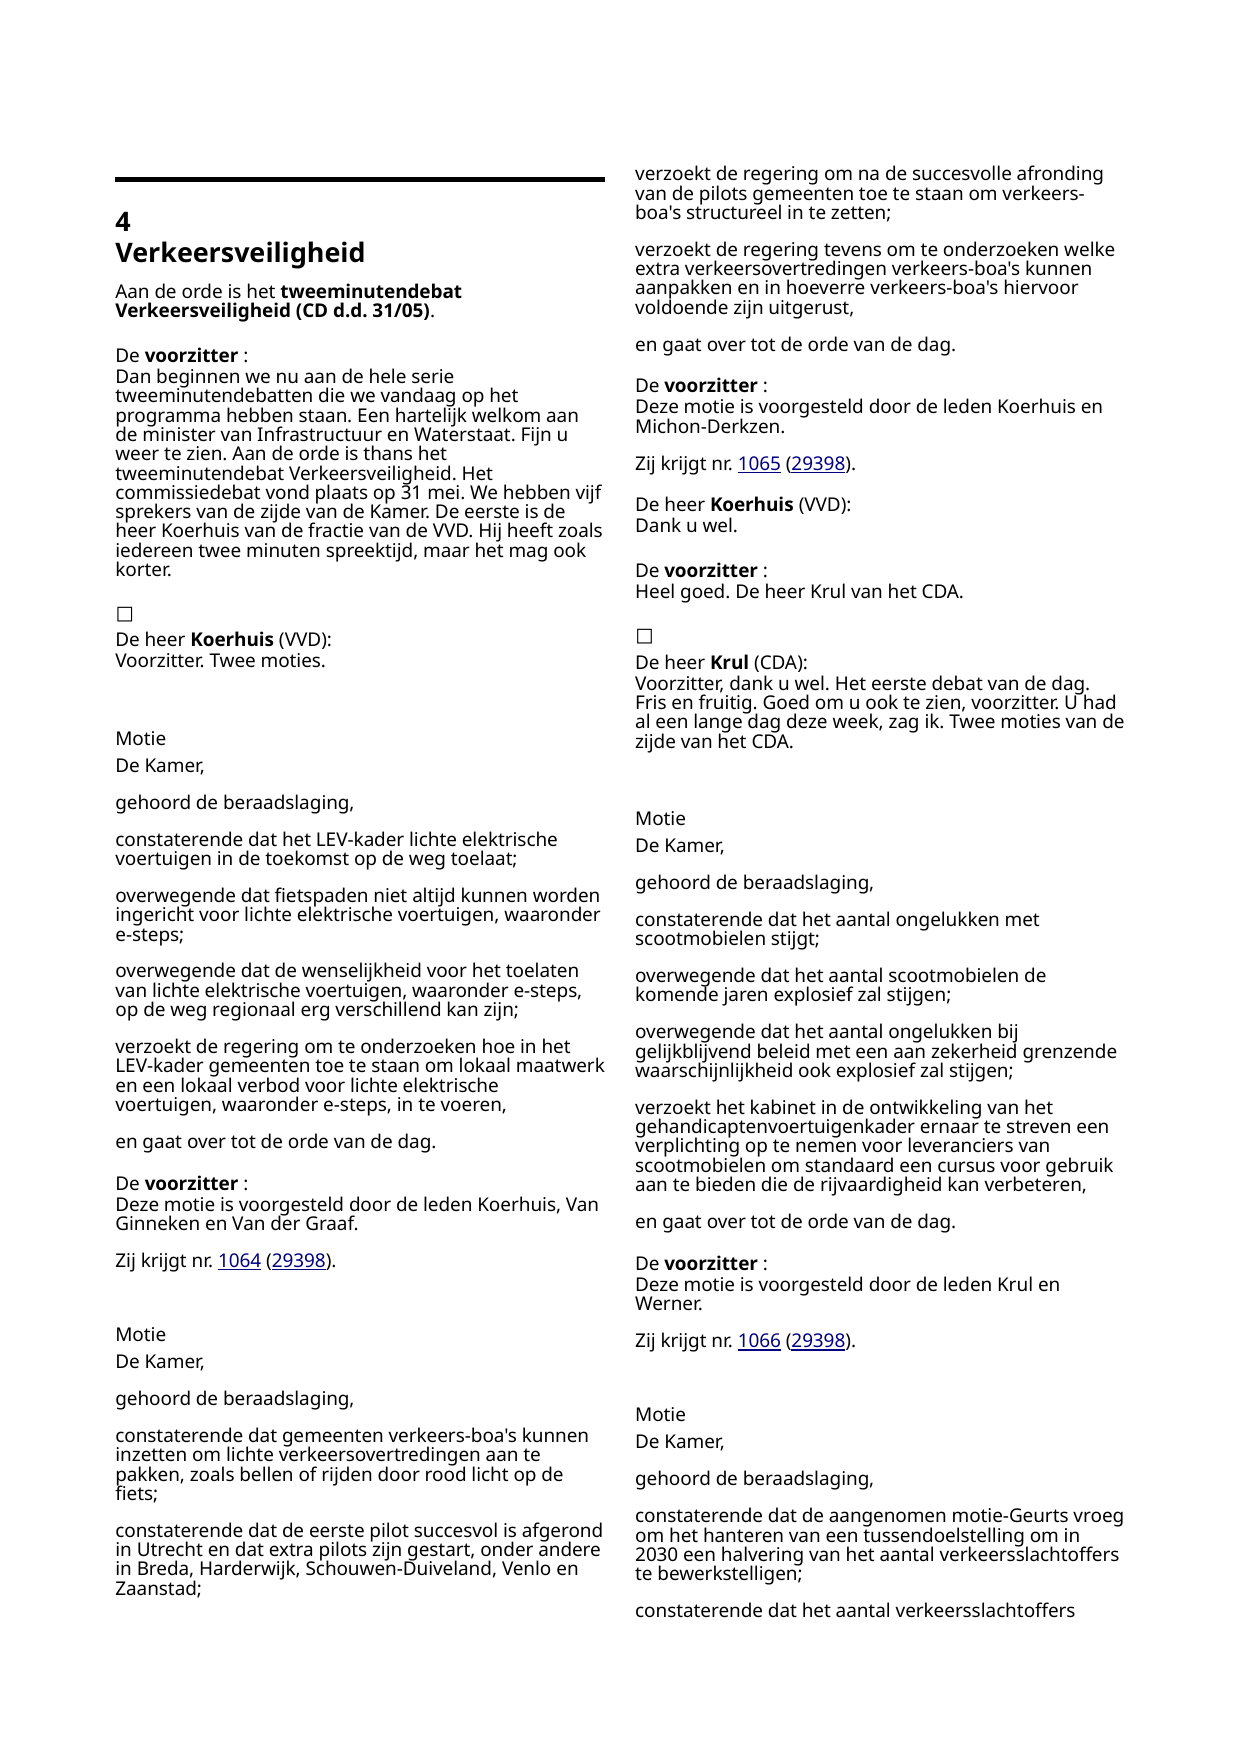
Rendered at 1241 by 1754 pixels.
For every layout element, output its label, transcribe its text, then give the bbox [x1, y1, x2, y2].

text De voorzitter : [635, 557, 1125, 583]
text De Kamer, [635, 837, 1125, 856]
text constaterende dat het aantal verkeersslachtoffers [635, 1602, 1125, 1621]
text Zij krijgt nr. 1066 (29398). [635, 1332, 1125, 1351]
text en gaat over tot de orde van de dag. [115, 1133, 605, 1152]
text De voorzitter : [635, 373, 1125, 398]
text verzoekt de regering om na de succesvolle afronding van de pilots gemeenten toe te staan om verkeers-boa's structureel in te zetten; [635, 165, 1125, 223]
text overwegende dat fietspaden niet altijd kunnen worden ingericht voor lichte elektrische voertuigen, waaronder e-steps; [115, 887, 605, 945]
text De heer Krul (CDA): [635, 649, 1125, 675]
text Motie [635, 805, 1125, 831]
text gehoord de beraadslaging, [115, 1390, 605, 1409]
text gehoord de beraadslaging, [635, 1470, 1125, 1489]
text De Kamer, [115, 757, 605, 776]
text Verkeersveiligheid [115, 239, 605, 283]
text Heel goed. De heer Krul van het CDA. [635, 583, 1125, 602]
text gehoord de beraadslaging, [635, 874, 1125, 893]
text overwegende dat de wenselijkheid voor het toelaten van lichte elektrische voertuigen, waaronder e-steps, op de weg regionaal erg verschillend kan zijn; [115, 962, 605, 1020]
text Zij krijgt nr. 1064 (29398). [115, 1252, 605, 1271]
text Deze motie is voorgesteld door de leden Koerhuis, Van Ginneken en Van der Graaf. [115, 1196, 605, 1234]
text Voorzitter. Twee moties. [115, 652, 605, 672]
text Aan de orde is het tweeminutendebat Verkeersveiligheid (CD d.d. 31/05). [115, 283, 605, 322]
text ⬜ [115, 601, 605, 627]
text Deze motie is voorgesteld door de leden Koerhuis en Michon-Derkzen. [635, 398, 1125, 437]
text constaterende dat de aangenomen motie-Geurts vroeg om het hanteren van een tussendoelstelling om in 2030 een halvering van het aantal verkeersslachtoffers te bewerkstelligen; [635, 1507, 1125, 1584]
text gehoord de beraadslaging, [115, 794, 605, 813]
text De voorzitter : [115, 1170, 605, 1196]
text Deze motie is voorgesteld door de leden Krul en Werner. [635, 1276, 1125, 1314]
text constaterende dat gemeenten verkeers-boa's kunnen inzetten om lichte verkeersovertredingen aan te pakken, zoals bellen of rijden door rood licht op de fiets; [115, 1427, 605, 1504]
text De voorzitter : [635, 1250, 1125, 1276]
text De heer Koerhuis (VVD): [115, 627, 605, 652]
text ⬜ [635, 623, 1125, 649]
text De Kamer, [115, 1353, 605, 1372]
text Motie [115, 725, 605, 751]
text Zij krijgt nr. 1065 (29398). [635, 454, 1125, 474]
text constaterende dat de eerste pilot succesvol is afgerond in Utrecht en dat extra pilots zijn gestart, onder andere in Breda, Harderwijk, Schouwen-Duiveland, Venlo en Zaanstad; [115, 1522, 605, 1599]
text De heer Koerhuis (VVD): [635, 492, 1125, 517]
text overwegende dat het aantal ongelukken bij gelijkblijvend beleid met een aan zekerheid grenzende waarschijnlijkheid ook explosief zal stijgen; [635, 1023, 1125, 1081]
text De voorzitter : [115, 342, 605, 368]
text Voorzitter, dank u wel. Het eerste debat van de dag. Fris en fruitig. Goed om u ook te zien, voorzitter. U had al een lange dag deze week, zag ik. Twee moties van de zijde van het CDA. [635, 675, 1125, 752]
text constaterende dat het aantal ongelukken met scootmobielen stijgt; [635, 911, 1125, 949]
text De Kamer, [635, 1433, 1125, 1453]
text overwegende dat het aantal scootmobielen de komende jaren explosief zal stijgen; [635, 967, 1125, 1006]
text verzoekt de regering om te onderzoeken hoe in het LEV-kader gemeenten toe te staan om lokaal maatwerk en een lokaal verbod voor lichte elektrische voertuigen, waaronder e-steps, in te voeren, [115, 1038, 605, 1115]
text Dank u wel. [635, 517, 1125, 537]
text Motie [635, 1402, 1125, 1427]
text constaterende dat het LEV-kader lichte elektrische voertuigen in de toekomst op de weg toelaat; [115, 831, 605, 869]
text Motie [115, 1321, 605, 1347]
text en gaat over tot de orde van de dag. [635, 336, 1125, 355]
text Dan beginnen we nu aan de hele serie tweeminutendebatten die we vandaag op het programma hebben staan. Een hartelijk welkom aan de minister van Infrastructuur en Waterstaat. Fijn u weer te zien. Aan de orde is thans het tweeminutendebat Verkeersveiligheid. Het commissiedebat vond plaats op 31 mei. We hebben vijf sprekers van de zijde van de Kamer. De eerste is de heer Koerhuis van de fractie van de VVD. Hij heeft zoals iedereen twee minuten spreektijd, maar het mag ook korter. [115, 368, 605, 580]
text verzoekt het kabinet in de ontwikkeling van het gehandicaptenvoertuigenkader ernaar te streven een verplichting op te nemen voor leveranciers van scootmobielen om standaard een cursus voor gebruik aan te bieden die de rijvaardigheid kan verbeteren, [635, 1099, 1125, 1195]
text en gaat over tot de orde van de dag. [635, 1213, 1125, 1232]
text 4 [115, 203, 605, 239]
text verzoekt de regering tevens om te onderzoeken welke extra verkeersovertredingen verkeers-boa's kunnen aanpakken en in hoeverre verkeers-boa's hiervoor voldoende zijn uitgerust, [635, 241, 1125, 318]
